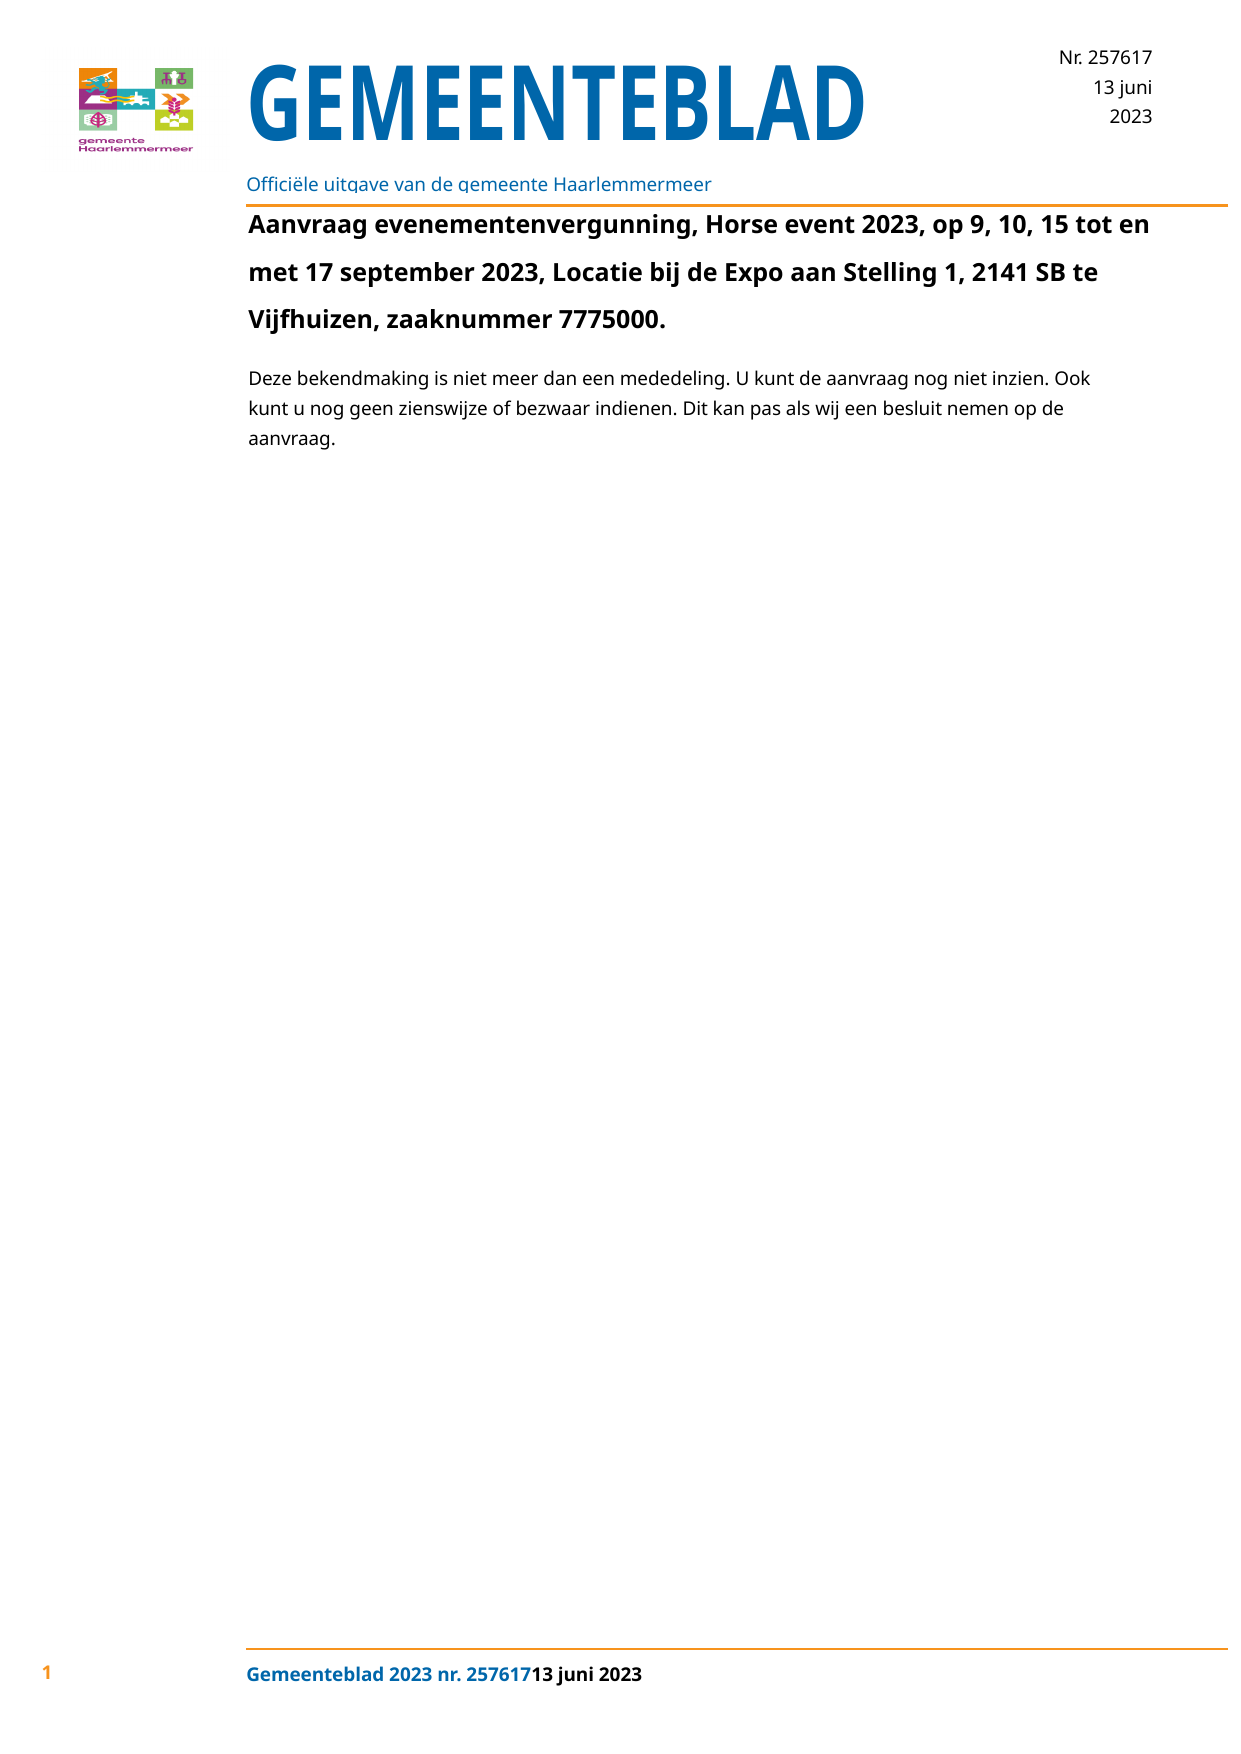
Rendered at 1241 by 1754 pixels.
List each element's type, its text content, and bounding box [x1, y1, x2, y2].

text Deze bekendmaking is niet meer dan een mededeling. U kunt de aanvraag nog niet inzien. Ook kunt u nog geen zienswijze of bezwaar indienen. Dit kan pas als wij een besluit nemen op de aanvraag. [248, 366, 1152, 450]
picture [41, 47, 231, 172]
text Aanvraag evenementenvergunning, Horse event 2023, op 9, 10, 15 tot en met 17 september 2023, Locatie bij de Expo aan Stelling 1, 2141 SB te Vijfhuizen, zaaknummer 7775000. [248, 207, 1152, 336]
